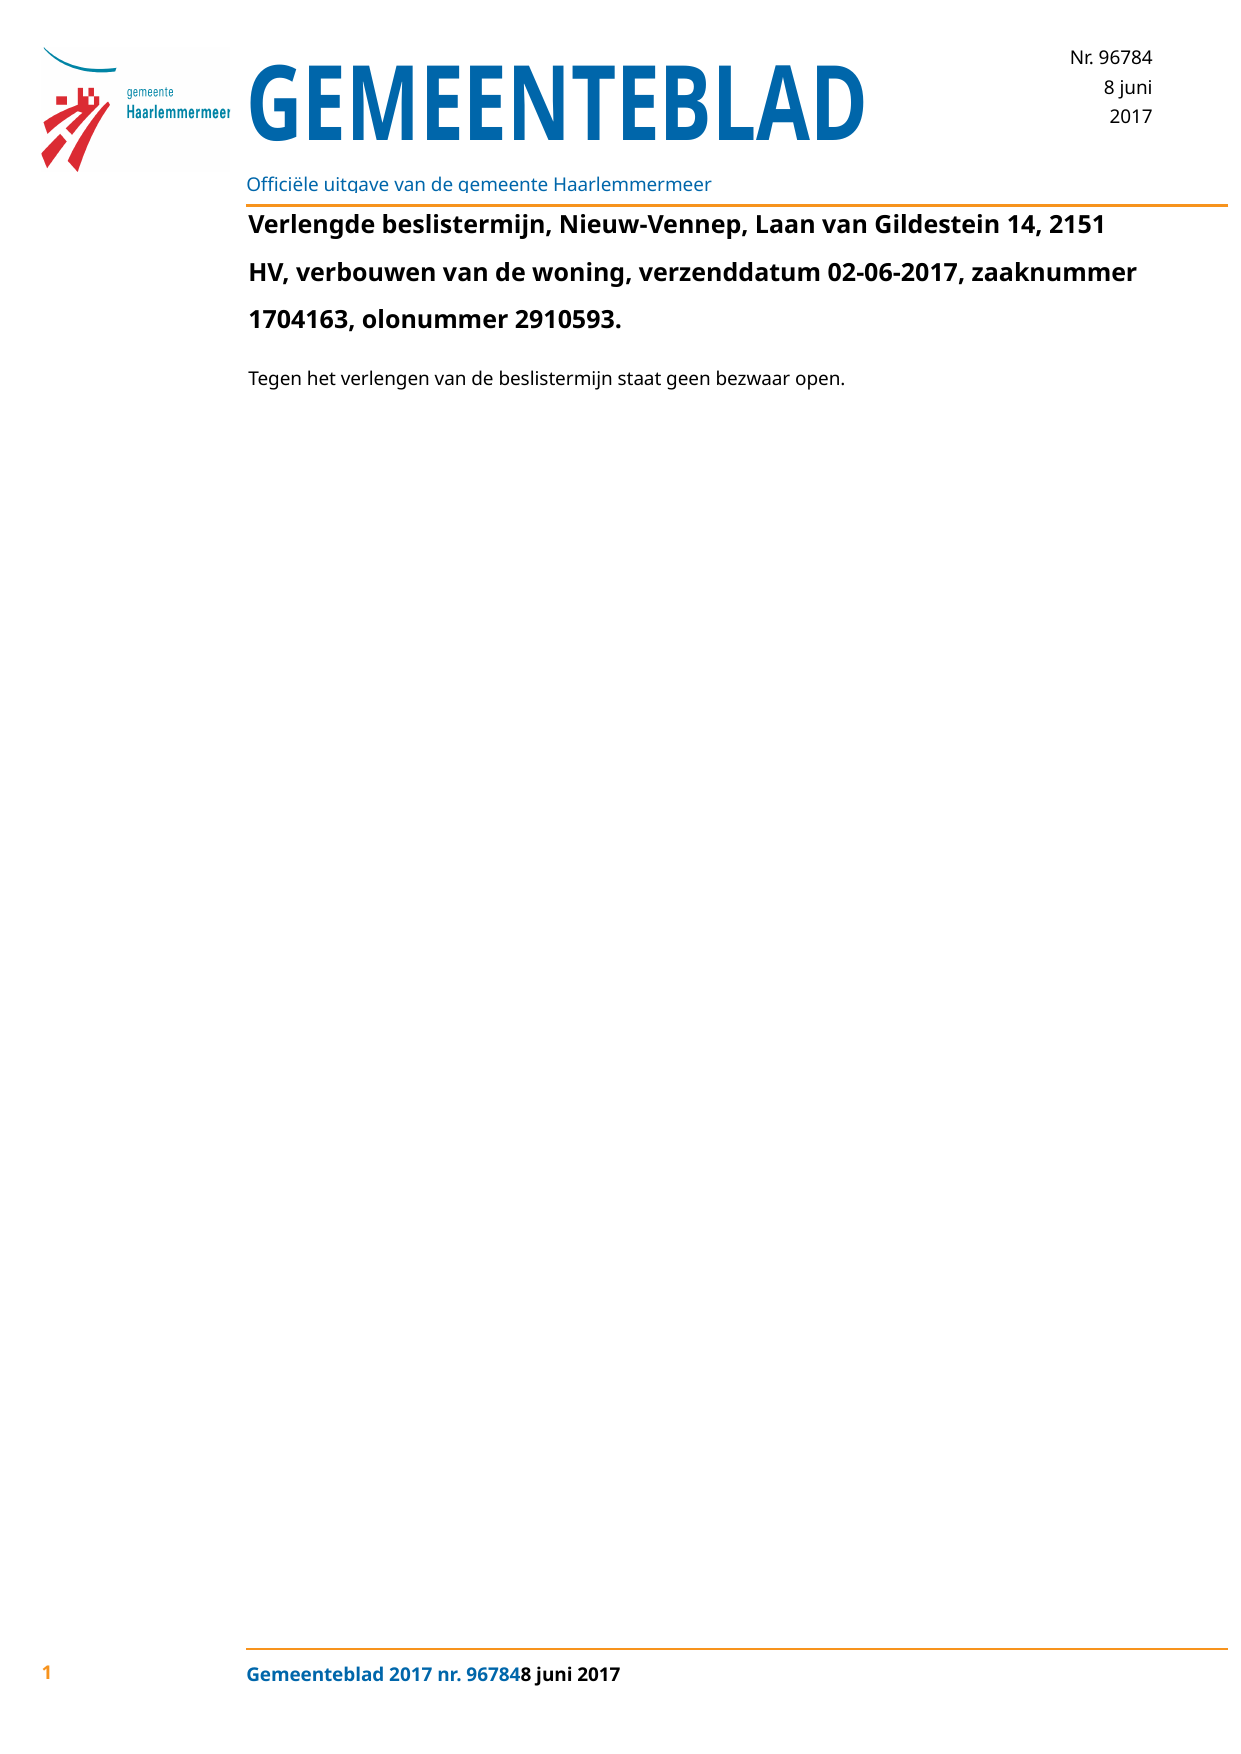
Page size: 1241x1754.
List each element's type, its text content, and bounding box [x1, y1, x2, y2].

text Verlengde beslistermijn, Nieuw-Vennep, Laan van Gildestein 14, 2151 HV, verbouwen van de woning, verzenddatum 02-06-2017, zaaknummer 1704163, olonummer 2910593. [248, 207, 1152, 336]
text Tegen het verlengen van de beslistermijn staat geen bezwaar open. [248, 366, 1152, 391]
picture [41, 47, 231, 172]
